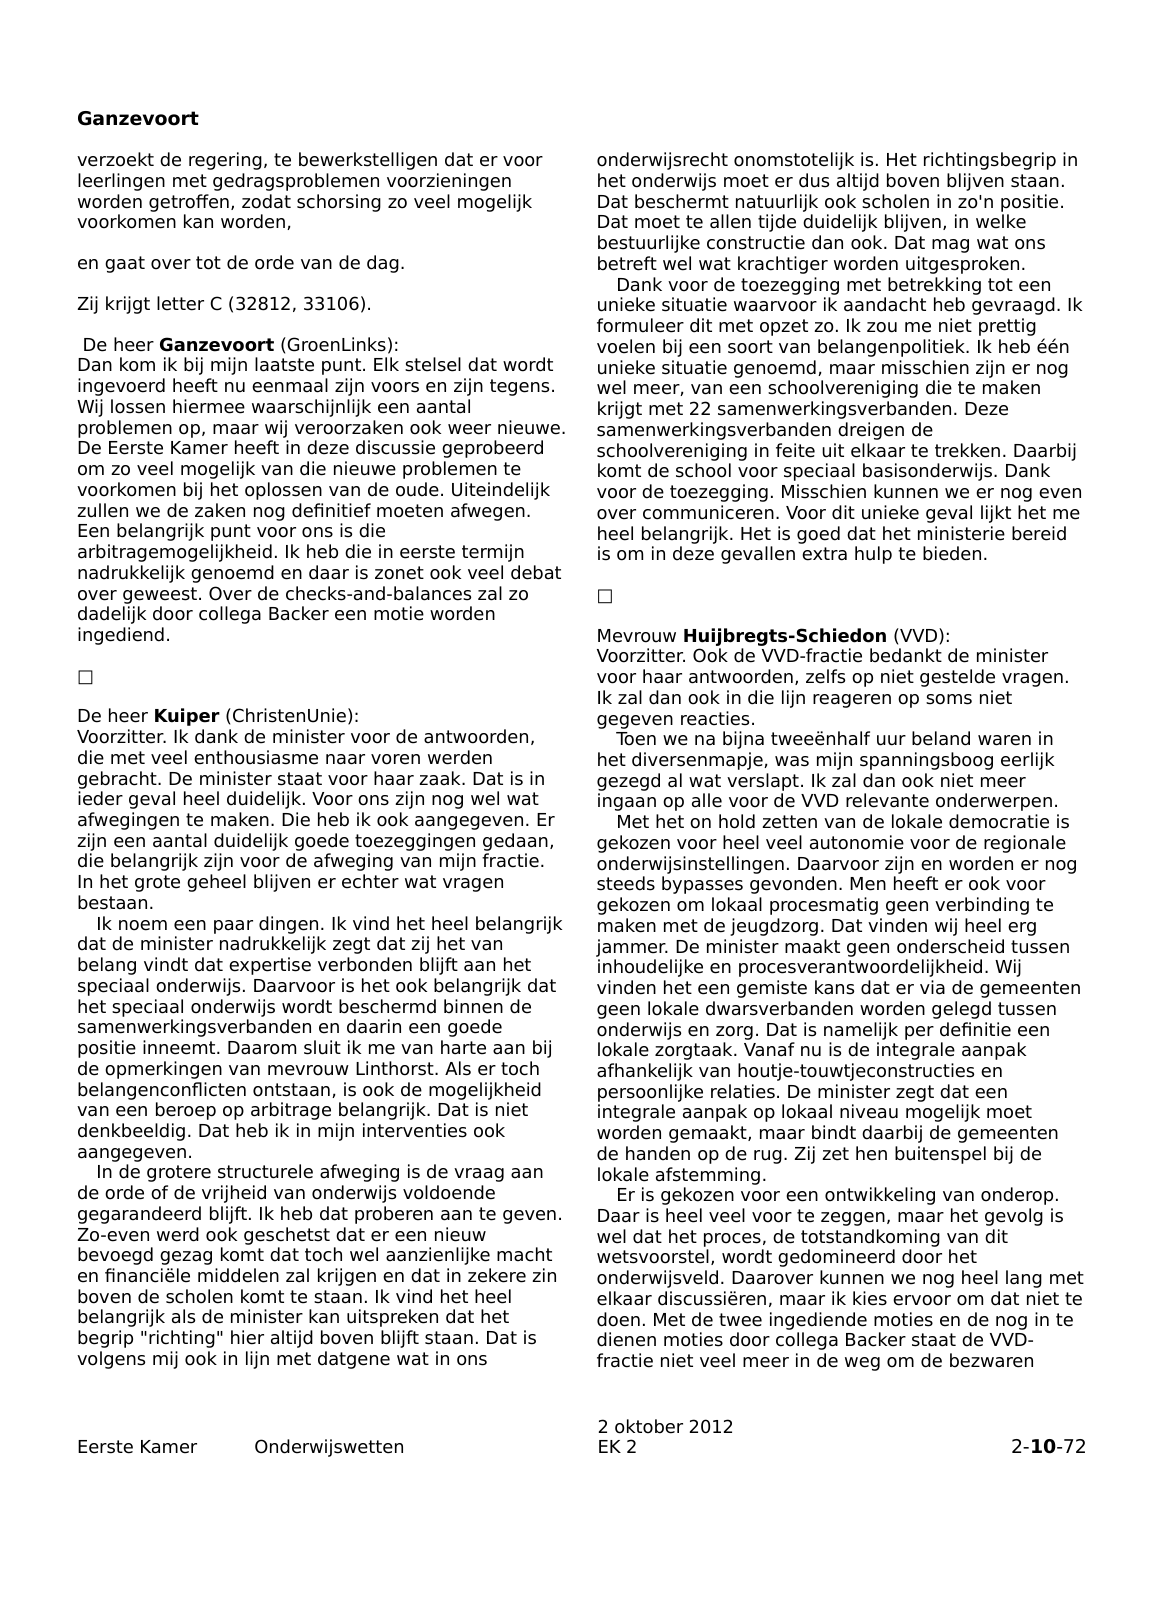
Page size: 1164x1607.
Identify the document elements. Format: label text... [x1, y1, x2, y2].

text Er is gekozen voor een ontwikkeling van onderop. Daar is heel veel voor te zeggen, maar het gevolg is wel dat het proces, de totstandkoming van dit wetsvoorstel, wordt gedomineerd door het onderwijsveld. Daarover kunnen we nog heel lang met elkaar discussiëren, maar ik kies ervoor om dat niet te doen. Met de twee ingediende moties en de nog in te dienen moties door collega Backer staat de VVD-fractie niet veel meer in de weg om de bezwaren [596, 1185, 1087, 1372]
text onderwijsrecht onomstotelijk is. Het richtingsbegrip in het onderwijs moet er dus altijd boven blijven staan. Dat beschermt natuurlijk ook scholen in zo'n positie. Dat moet te allen tijde duidelijk blijven, in welke bestuurlijke constructie dan ook. Dat mag wat ons betreft wel wat krachtiger worden uitgesproken. [596, 150, 1087, 274]
text Toen we na bijna tweeënhalf uur beland waren in het diversenmapje, was mijn spanningsboog eerlijk gezegd al wat verslapt. Ik zal dan ook niet meer ingaan op alle voor de VVD relevante onderwerpen. [596, 729, 1087, 812]
text Dan kom ik bij mijn laatste punt. Elk stelsel dat wordt ingevoerd heeft nu eenmaal zijn voors en zijn tegens. Wij lossen hiermee waarschijnlijk een aantal problemen op, maar wij veroorzaken ook weer nieuwe. De Eerste Kamer heeft in deze discussie geprobeerd om zo veel mogelijk van die nieuwe problemen te voorkomen bij het oplossen van de oude. Uiteindelijk zullen we de zaken nog definitief moeten afwegen. Een belangrijk punt voor ons is die arbitragemogelijkheid. Ik heb die in eerste termijn nadrukkelijk genoemd en daar is zonet ook veel debat over geweest. Over de checks-and-balances zal zo dadelijk door collega Backer een motie worden ingediend. [77, 355, 567, 646]
text Met het on hold zetten van de lokale democratie is gekozen voor heel veel autonomie voor de regionale onderwijsinstellingen. Daarvoor zijn en worden er nog steeds bypasses gevonden. Men heeft er ook voor gekozen om lokaal procesmatig geen verbinding te maken met de jeugdzorg. Dat vinden wij heel erg jammer. De minister maakt geen onderscheid tussen inhoudelijke en procesverantwoordelijkheid. Wij vinden het een gemiste kans dat er via de gemeenten geen lokale dwarsverbanden worden gelegd tussen onderwijs en zorg. Dat is namelijk per definitie een lokale zorgtaak. Vanaf nu is de integrale aanpak afhankelijk van houtje-touwtjeconstructies en persoonlijke relaties. De minister zegt dat een integrale aanpak op lokaal niveau mogelijk moet worden gemaakt, maar bindt daarbij de gemeenten de handen op de rug. Zij zet hen buitenspel bij de lokale afstemming. [596, 812, 1087, 1185]
text en gaat over tot de orde van de dag. [77, 253, 567, 274]
text De heer Kuiper (ChristenUnie): [77, 706, 567, 727]
text □ [596, 585, 1087, 606]
text verzoekt de regering, te bewerkstelligen dat er voor leerlingen met gedragsproblemen voorzieningen worden getroffen, zodat schorsing zo veel mogelijk voorkomen kan worden, [77, 150, 567, 233]
text □ [77, 666, 567, 686]
text De heer Ganzevoort (GroenLinks): [77, 334, 567, 355]
text In de grotere structurele afweging is de vraag aan de orde of de vrijheid van onderwijs voldoende gegarandeerd blijft. Ik heb dat proberen aan te geven. Zo-even werd ook geschetst dat er een nieuw bevoegd gezag komt dat toch wel aanzienlijke macht en financiële middelen zal krijgen en dat in zekere zin boven de scholen komt te staan. Ik vind het heel belangrijk als de minister kan uitspreken dat het begrip "richting" hier altijd boven blijft staan. Dat is volgens mij ook in lijn met datgene wat in ons [77, 1162, 567, 1369]
text Dank voor de toezegging met betrekking tot een unieke situatie waarvoor ik aandacht heb gevraagd. Ik formuleer dit met opzet zo. Ik zou me niet prettig voelen bij een soort van belangenpolitiek. Ik heb één unieke situatie genoemd, maar misschien zijn er nog wel meer, van een schoolvereniging die te maken krijgt met 22 samenwerkingsverbanden. Deze samenwerkingsverbanden dreigen de schoolvereniging in feite uit elkaar te trekken. Daarbij komt de school voor speciaal basisonderwijs. Dank voor de toezegging. Misschien kunnen we er nog even over communiceren. Voor dit unieke geval lijkt het me heel belangrijk. Het is goed dat het ministerie bereid is om in deze gevallen extra hulp te bieden. [596, 274, 1087, 565]
text Voorzitter. Ook de VVD-fractie bedankt de minister voor haar antwoorden, zelfs op niet gestelde vragen. Ik zal dan ook in die lijn reageren op soms niet gegeven reacties. [596, 646, 1087, 729]
text Mevrouw Huijbregts-Schiedon (VVD): [596, 626, 1087, 646]
text Voorzitter. Ik dank de minister voor de antwoorden, die met veel enthousiasme naar voren werden gebracht. De minister staat voor haar zaak. Dat is in ieder geval heel duidelijk. Voor ons zijn nog wel wat afwegingen te maken. Die heb ik ook aangegeven. Er zijn een aantal duidelijk goede toezeggingen gedaan, die belangrijk zijn voor de afweging van mijn fractie. In het grote geheel blijven er echter wat vragen bestaan. [77, 727, 567, 913]
text Zij krijgt letter C (32812, 33106). [77, 294, 567, 314]
text Ik noem een paar dingen. Ik vind het heel belangrijk dat de minister nadrukkelijk zegt dat zij het van belang vindt dat expertise verbonden blijft aan het speciaal onderwijs. Daarvoor is het ook belangrijk dat het speciaal onderwijs wordt beschermd binnen de samenwerkingsverbanden en daarin een goede positie inneemt. Daarom sluit ik me van harte aan bij de opmerkingen van mevrouw Linthorst. Als er toch belangenconflicten ontstaan, is ook de mogelijkheid van een beroep op arbitrage belangrijk. Dat is niet denkbeeldig. Dat heb ik in mijn interventies ook aangegeven. [77, 913, 567, 1162]
